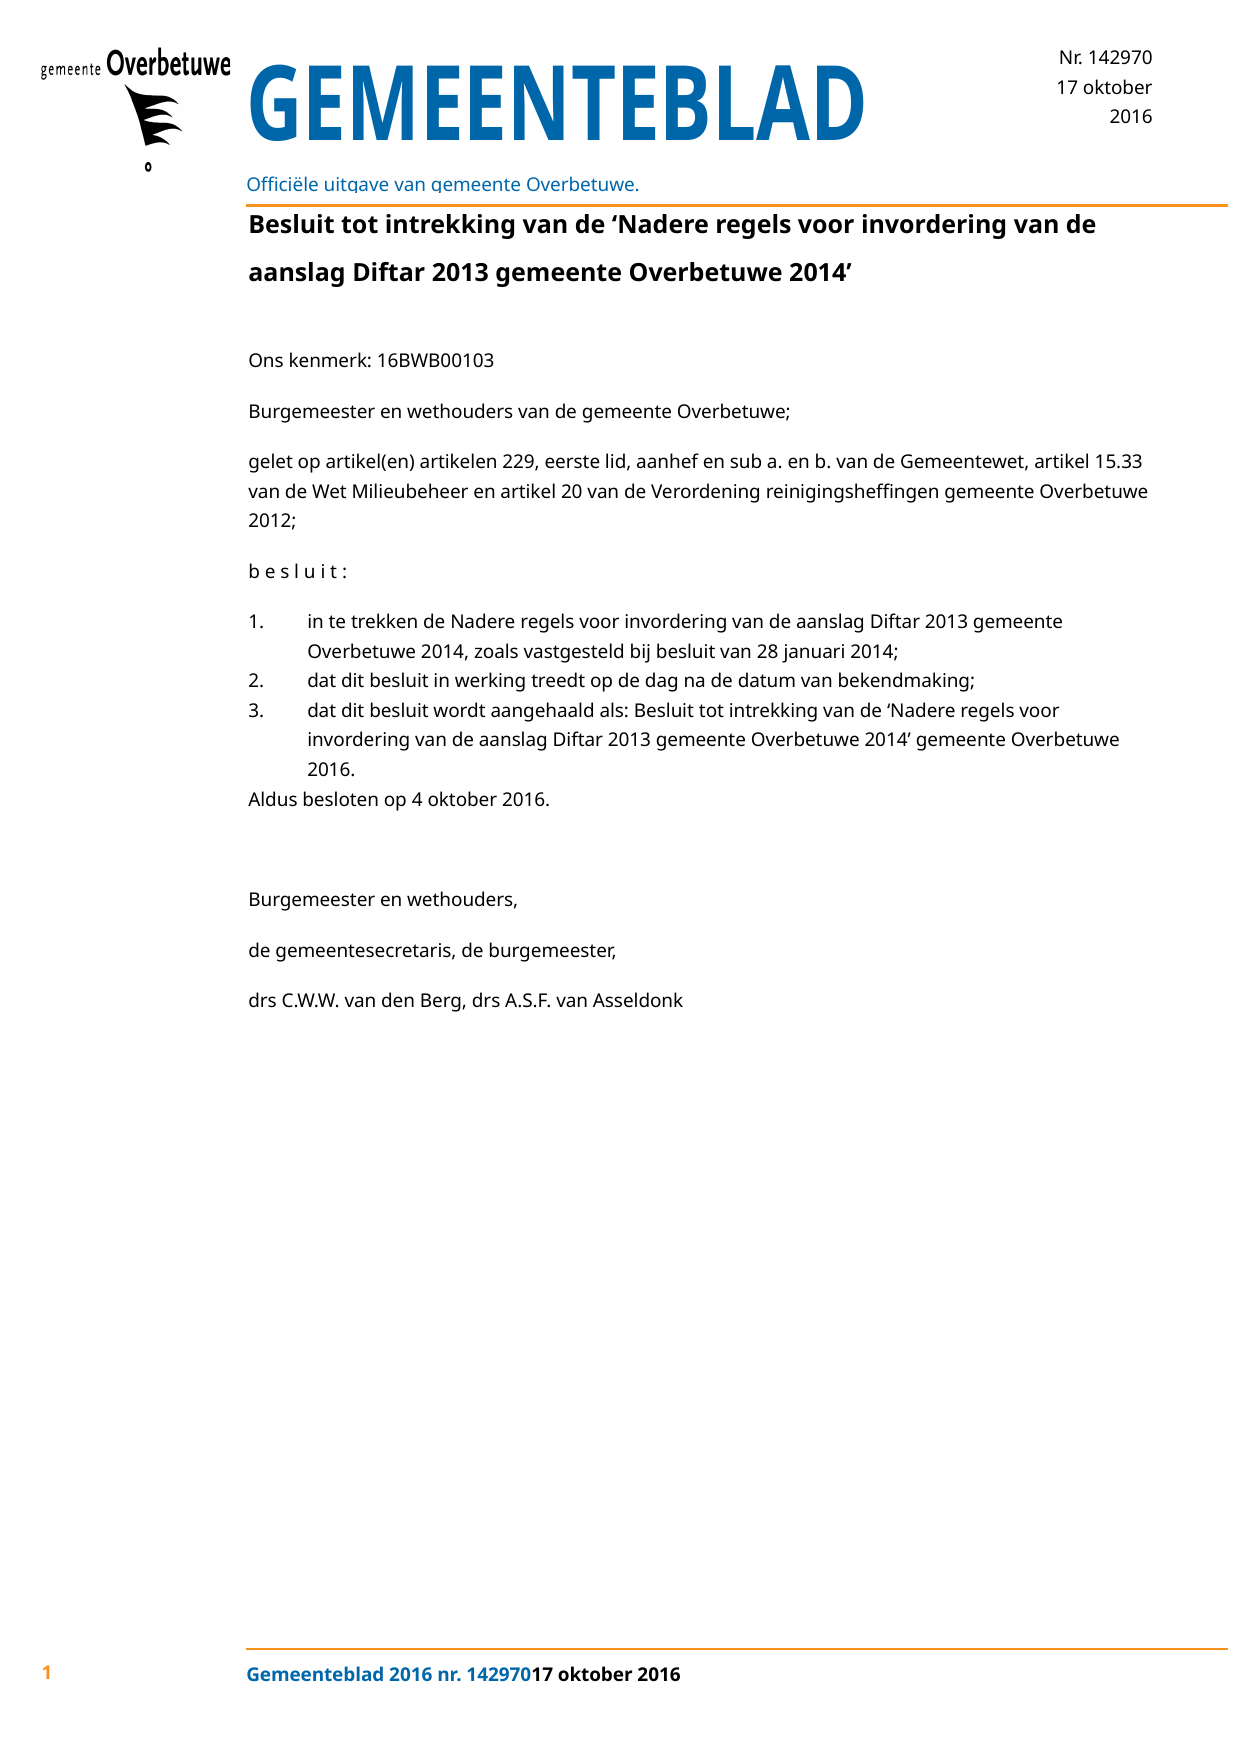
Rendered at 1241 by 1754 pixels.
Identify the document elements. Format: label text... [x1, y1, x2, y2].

text de gemeentesecretaris, de burgemeester, [248, 937, 1152, 963]
text drs C.W.W. van den Berg, drs A.S.F. van Asseldonk [248, 987, 1152, 1013]
list dat dit besluit wordt aangehaald als: Besluit tot intrekking van de ‘Nadere regels voor invordering van de aanslag Diftar 2013 gemeente Overbetuwe 2014’ gemeente Overbetuwe 2016. [248, 697, 1152, 782]
text Burgemeester en wethouders van de gemeente Overbetuwe; [248, 398, 1152, 424]
text Ons kenmerk: 16BWB00103 [248, 347, 1152, 373]
text b e s l u i t : [248, 558, 1152, 584]
list dat dit besluit in werking treedt op de dag na de datum van bekendmaking; [248, 667, 1152, 693]
text gelet op artikel(en) artikelen 229, eerste lid, aanhef en sub a. en b. van de Gemeentewet, artikel 15.33 van de Wet Milieubeheer en artikel 20 van de Verordening reinigingsheffingen gemeente Overbetuwe 2012; [248, 448, 1152, 533]
text Besluit tot intrekking van de ‘Nadere regels voor invordering van de aanslag Diftar 2013 gemeente Overbetuwe 2014’ [248, 207, 1152, 288]
text Burgemeester en wethouders, [248, 887, 1152, 912]
picture [41, 47, 231, 172]
text Aldus besloten op 4 oktober 2016. [248, 786, 1152, 812]
list in te trekken de Nadere regels voor invordering van de aanslag Diftar 2013 gemeente Overbetuwe 2014, zoals vastgesteld bij besluit van 28 januari 2014; [248, 608, 1152, 664]
